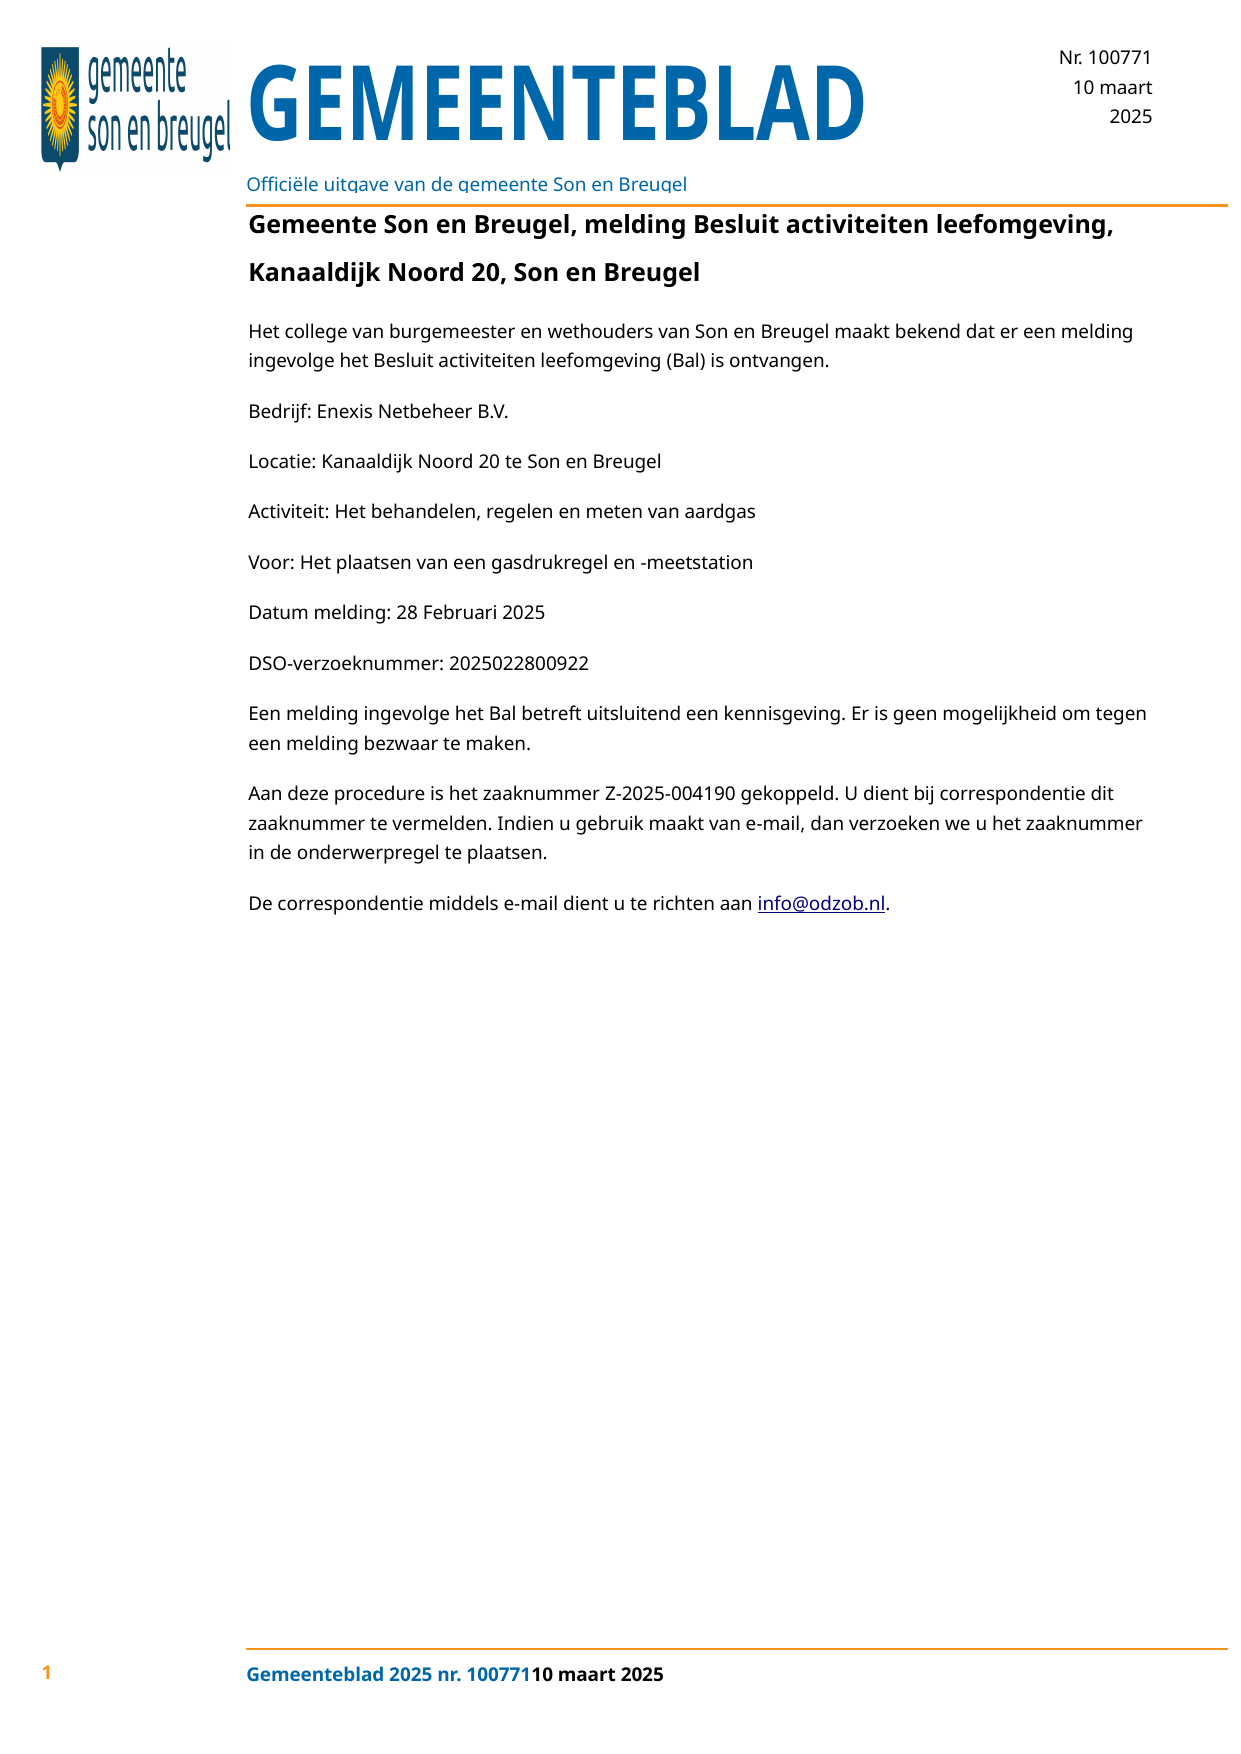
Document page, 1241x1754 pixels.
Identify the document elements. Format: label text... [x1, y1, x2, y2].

text Een melding ingevolge het Bal betreft uitsluitend een kennisgeving. Er is geen mogelijkheid om tegen een melding bezwaar te maken. [248, 700, 1152, 756]
text Het college van burgemeester en wethouders van Son en Breugel maakt bekend dat er een melding ingevolge het Besluit activiteiten leefomgeving (Bal) is ontvangen. [248, 318, 1152, 373]
text Datum melding: 28 Februari 2025 [248, 599, 1152, 625]
picture [41, 47, 231, 172]
text Locatie: Kanaaldijk Noord 20 te Son en Breugel [248, 448, 1152, 474]
text Aan deze procedure is het zaaknummer Z-2025-004190 gekoppeld. U dient bij correspondentie dit zaaknummer te vermelden. Indien u gebruik maakt van e-mail, dan verzoeken we u het zaaknummer in de onderwerpregel te plaatsen. [248, 780, 1152, 865]
text De correspondentie middels e-mail dient u te richten aan info@odzob.nl. [248, 890, 1152, 916]
text Bedrijf: Enexis Netbeheer B.V. [248, 398, 1152, 424]
text Activiteit: Het behandelen, regelen en meten van aardgas [248, 499, 1152, 524]
text Gemeente Son en Breugel, melding Besluit activiteiten leefomgeving, Kanaaldijk Noord 20, Son en Breugel [248, 207, 1152, 288]
text DSO-verzoeknummer: 2025022800922 [248, 650, 1152, 676]
text Voor: Het plaatsen van een gasdrukregel en -meetstation [248, 549, 1152, 575]
